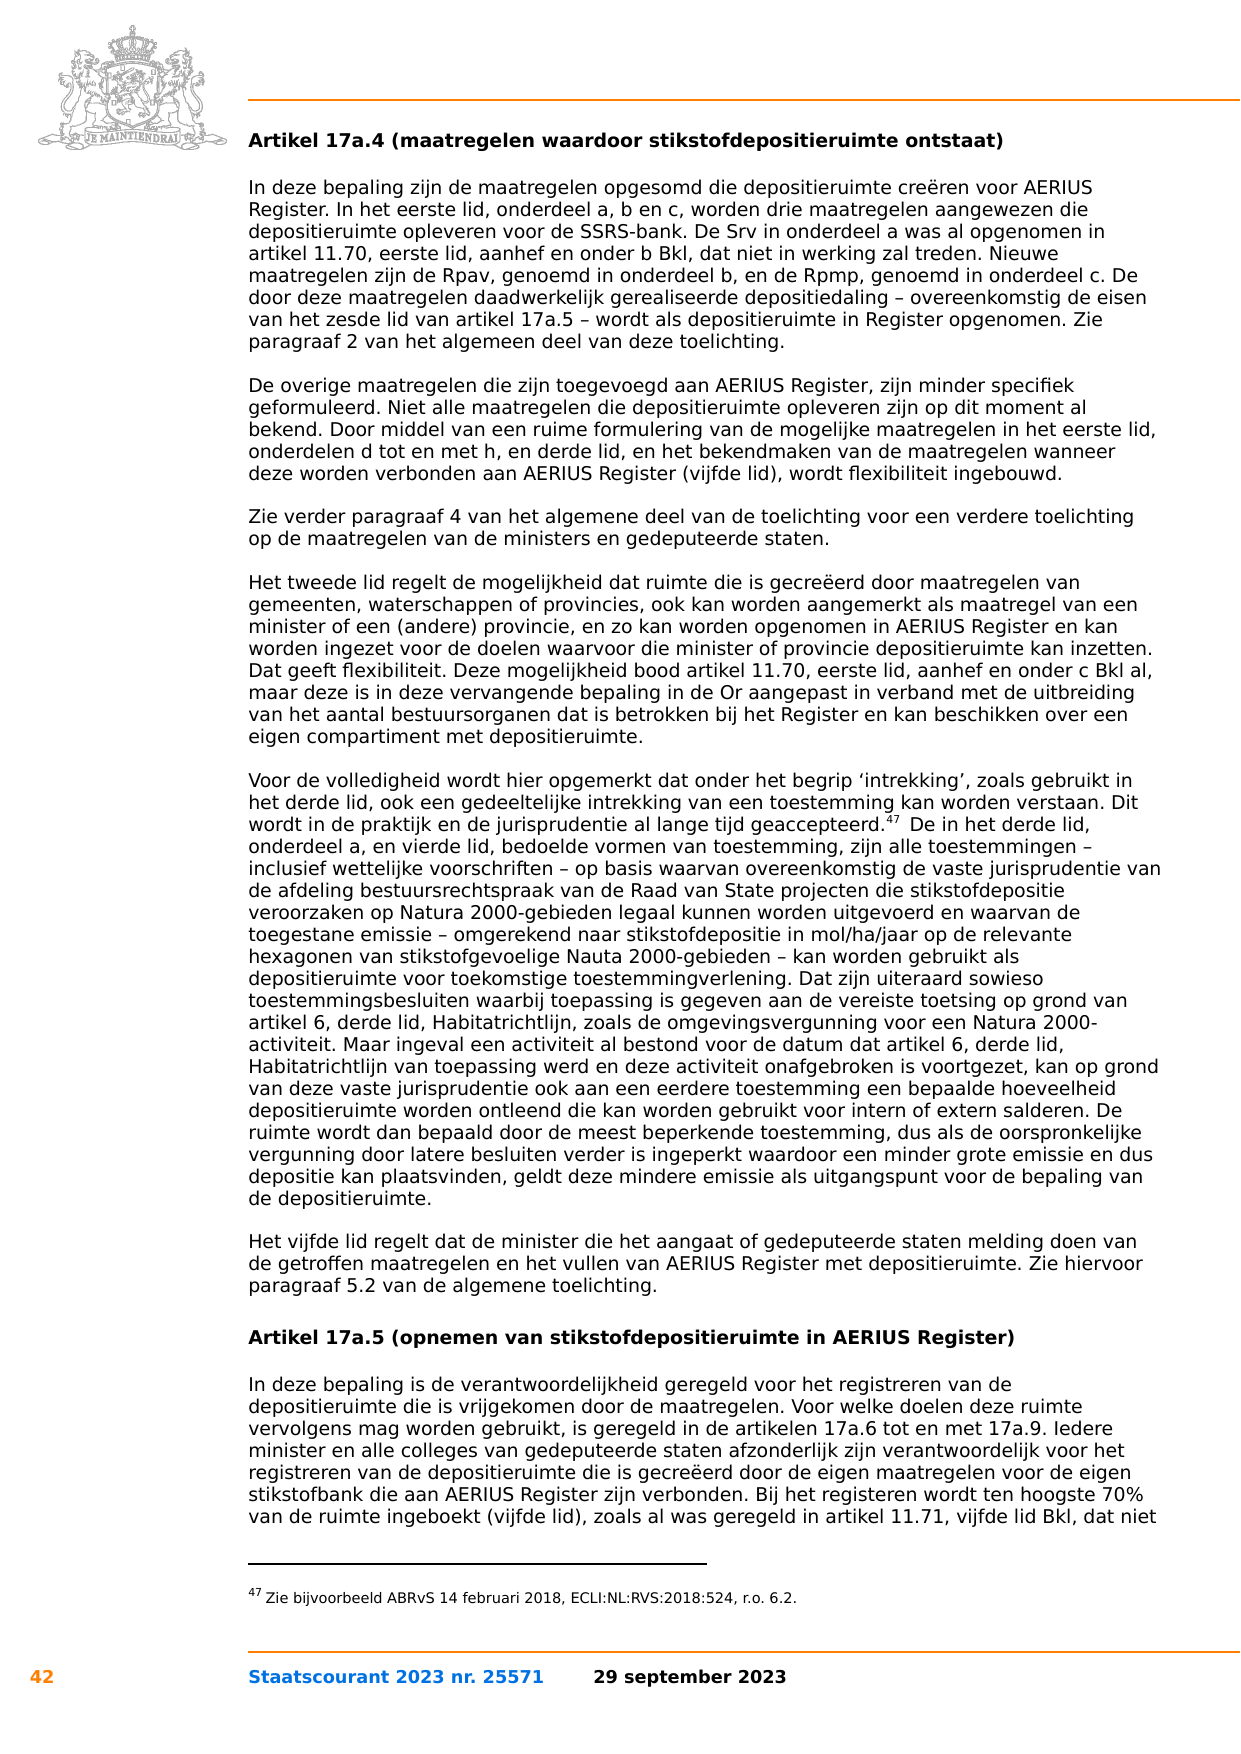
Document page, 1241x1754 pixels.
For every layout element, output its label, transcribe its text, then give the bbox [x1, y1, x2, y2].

text In deze bepaling is de verantwoordelijkheid geregeld voor het registreren van de depositieruimte die is vrijgekomen door de maatregelen. Voor welke doelen deze ruimte vervolgens mag worden gebruikt, is geregeld in de artikelen 17a.6 tot en met 17a.9. Iedere minister en alle colleges van gedeputeerde staten afzonderlijk zijn verantwoordelijk voor het registreren van de depositieruimte die is gecreëerd door de eigen maatregelen voor de eigen stikstofbank die aan AERIUS Register zijn verbonden. Bij het registeren wordt ten hoogste 70% van de ruimte ingeboekt (vijfde lid), zoals al was geregeld in artikel 11.71, vijfde lid Bkl, dat niet [248, 1374, 1163, 1528]
text Zie verder paragraaf 4 van het algemene deel van de toelichting voor een verdere toelichting op de maatregelen van de ministers en gedeputeerde staten. [248, 506, 1163, 550]
picture [38, 25, 227, 150]
text Voor de volledigheid wordt hier opgemerkt dat onder het begrip ‘intrekking’, zoals gebruikt in het derde lid, ook een gedeeltelijke intrekking van een toestemming kan worden verstaan. Dit wordt in de praktijk en de jurisprudentie al lange tijd geaccepteerd. De in het derde lid, onderdeel a, en vierde lid, bedoelde vormen van toestemming, zijn alle toestemmingen – inclusief wettelijke voorschriften – op basis waarvan overeenkomstig de vaste jurisprudentie van de afdeling bestuursrechtspraak van de Raad van State projecten die stikstofdepositie veroorzaken op Natura 2000-gebieden legaal kunnen worden uitgevoerd en waarvan de toegestane emissie – omgerekend naar stikstofdepositie in mol/ha/jaar op de relevante hexagonen van stikstofgevoelige Nauta 2000-gebieden – kan worden gebruikt als depositieruimte voor toekomstige toestemmingverlening. Dat zijn uiteraard sowieso toestemmingsbesluiten waarbij toepassing is gegeven aan de vereiste toetsing op grond van artikel 6, derde lid, Habitatrichtlijn, zoals de omgevingsvergunning voor een Natura 2000-activiteit. Maar ingeval een activiteit al bestond voor de datum dat artikel 6, derde lid, Habitatrichtlijn van toepassing werd en deze activiteit onafgebroken is voortgezet, kan op grond van deze vaste jurisprudentie ook aan een eerdere toestemming een bepaalde hoeveelheid depositieruimte worden ontleend die kan worden gebruikt voor intern of extern salderen. De ruimte wordt dan bepaald door de meest beperkende toestemming, dus als de oorspronkelijke vergunning door latere besluiten verder is ingeperkt waardoor een minder grote emissie en dus depositie kan plaatsvinden, geldt deze mindere emissie als uitgangspunt voor de bepaling van de depositieruimte. [248, 770, 1163, 1209]
text Het tweede lid regelt de mogelijkheid dat ruimte die is gecreëerd door maatregelen van gemeenten, waterschappen of provincies, ook kan worden aangemerkt als maatregel van een minister of een (andere) provincie, en zo kan worden opgenomen in AERIUS Register en kan worden ingezet voor de doelen waarvoor die minister of provincie depositieruimte kan inzetten. Dat geeft flexibiliteit. Deze mogelijkheid bood artikel 11.70, eerste lid, aanhef en onder c Bkl al, maar deze is in deze vervangende bepaling in de Or aangepast in verband met de uitbreiding van het aantal bestuursorganen dat is betrokken bij het Register en kan beschikken over een eigen compartiment met depositieruimte. [248, 572, 1163, 748]
text Het vijfde lid regelt dat de minister die het aangaat of gedeputeerde staten melding doen van de getroffen maatregelen en het vullen van AERIUS Register met depositieruimte. Zie hiervoor paragraaf 5.2 van de algemene toelichting. [248, 1231, 1163, 1297]
text Zie bijvoorbeeld ABRvS 14 februari 2018, ECLI:NL:RVS:2018:524, r.o. 6.2. [248, 1586, 1163, 1608]
text In deze bepaling zijn de maatregelen opgesomd die depositieruimte creëren voor AERIUS Register. In het eerste lid, onderdeel a, b en c, worden drie maatregelen aangewezen die depositieruimte opleveren voor de SSRS-bank. De Srv in onderdeel a was al opgenomen in artikel 11.70, eerste lid, aanhef en onder b Bkl, dat niet in werking zal treden. Nieuwe maatregelen zijn de Rpav, genoemd in onderdeel b, en de Rpmp, genoemd in onderdeel c. De door deze maatregelen daadwerkelijk gerealiseerde depositiedaling – overeenkomstig de eisen van het zesde lid van artikel 17a.5 – wordt als depositieruimte in Register opgenomen. Zie paragraaf 2 van het algemeen deel van deze toelichting. [248, 177, 1163, 353]
subtitle Artikel 17a.5 (opnemen van stikstofdepositieruimte in AERIUS Register) [248, 1327, 1163, 1349]
text De overige maatregelen die zijn toegevoegd aan AERIUS Register, zijn minder specifiek geformuleerd. Niet alle maatregelen die depositieruimte opleveren zijn op dit moment al bekend. Door middel van een ruime formulering van de mogelijke maatregelen in het eerste lid, onderdelen d tot en met h, en derde lid, en het bekendmaken van de maatregelen wanneer deze worden verbonden aan AERIUS Register (vijfde lid), wordt flexibiliteit ingebouwd. [248, 374, 1163, 484]
subtitle Artikel 17a.4 (maatregelen waardoor stikstofdepositieruimte ontstaat) [248, 130, 1163, 152]
